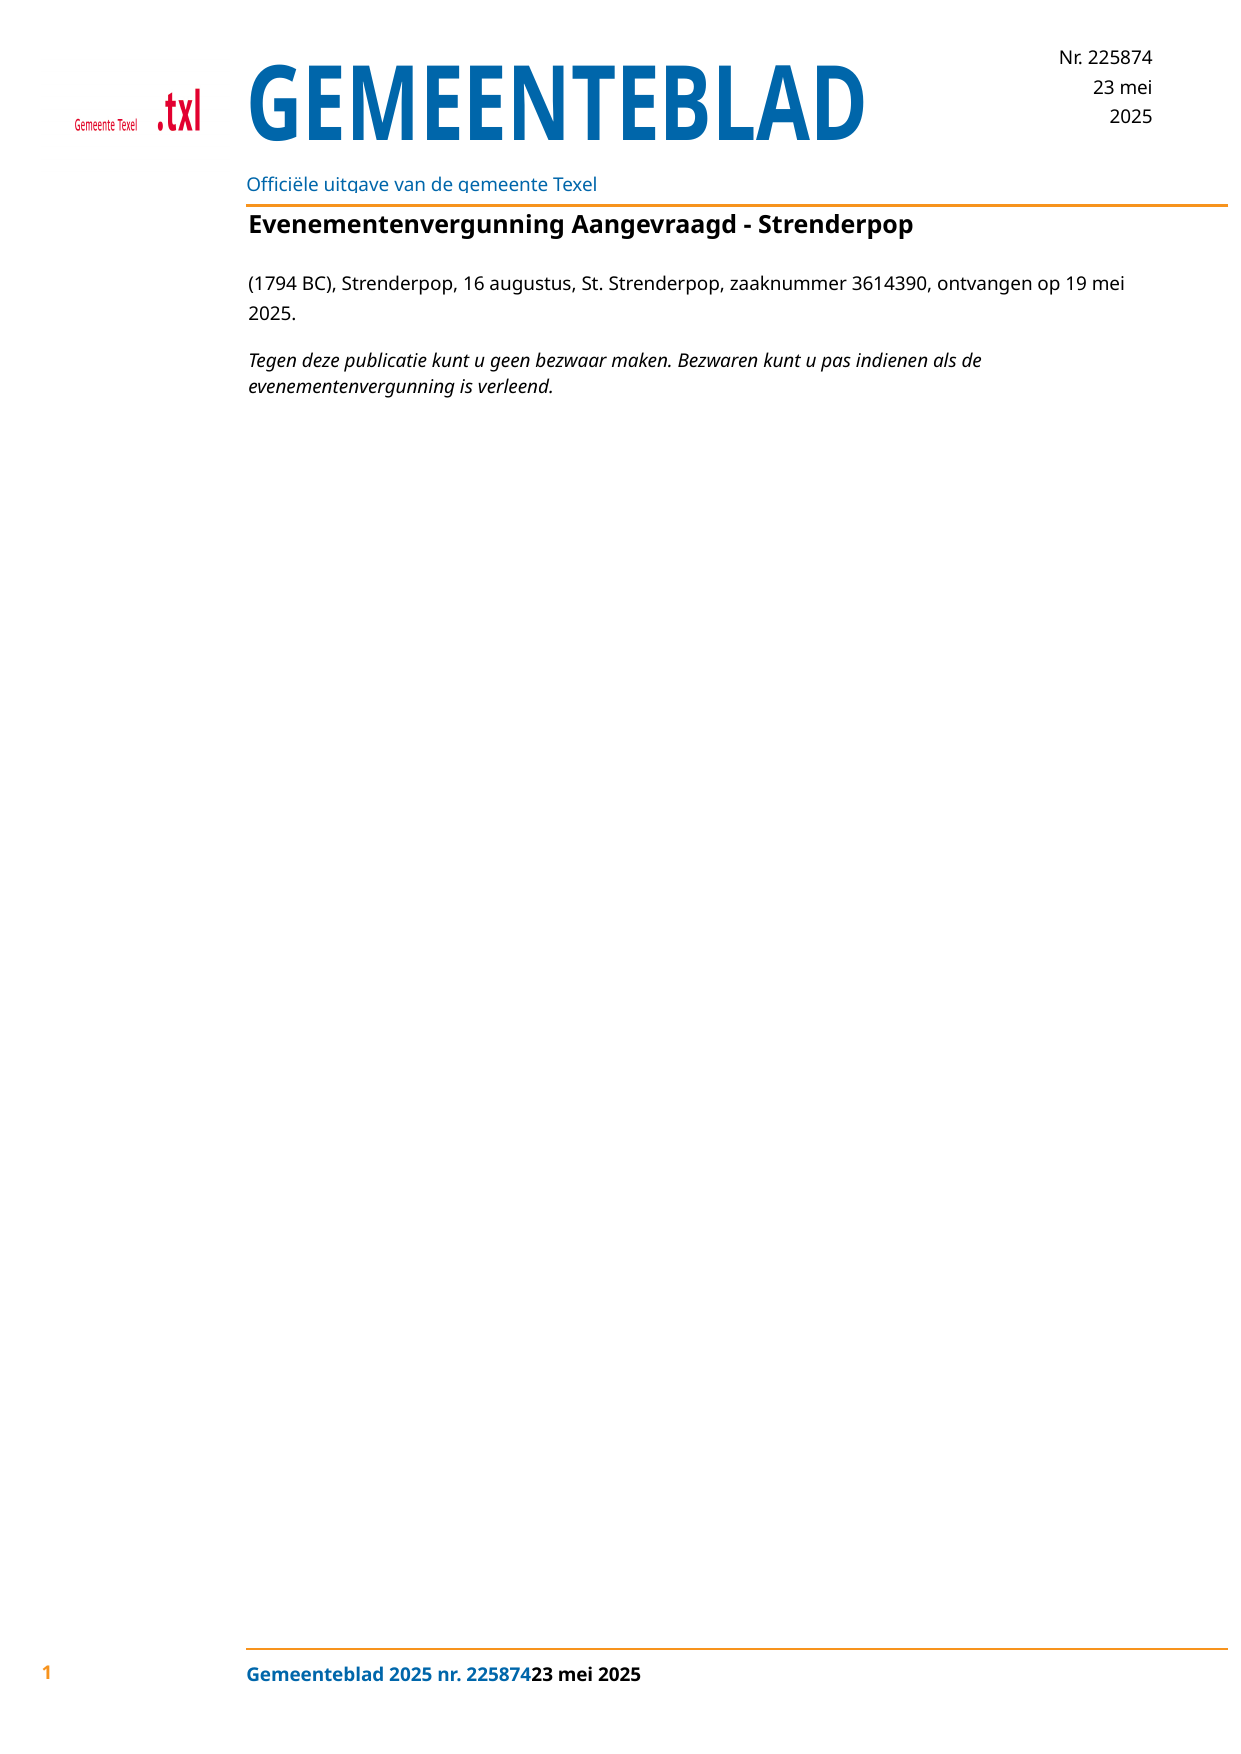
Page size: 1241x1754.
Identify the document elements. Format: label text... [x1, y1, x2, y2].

text Tegen deze publicatie kunt u geen bezwaar maken. Bezwaren kunt u pas indienen als de evenementenvergunning is verleend. [248, 348, 1152, 399]
text (1794 BC), Strenderpop, 16 augustus, St. Strenderpop, zaaknummer 3614390, ontvangen op 19 mei 2025. [248, 270, 1152, 326]
picture [41, 47, 231, 172]
text Evenementenvergunning Aangevraagd - Strenderpop [248, 207, 1152, 241]
